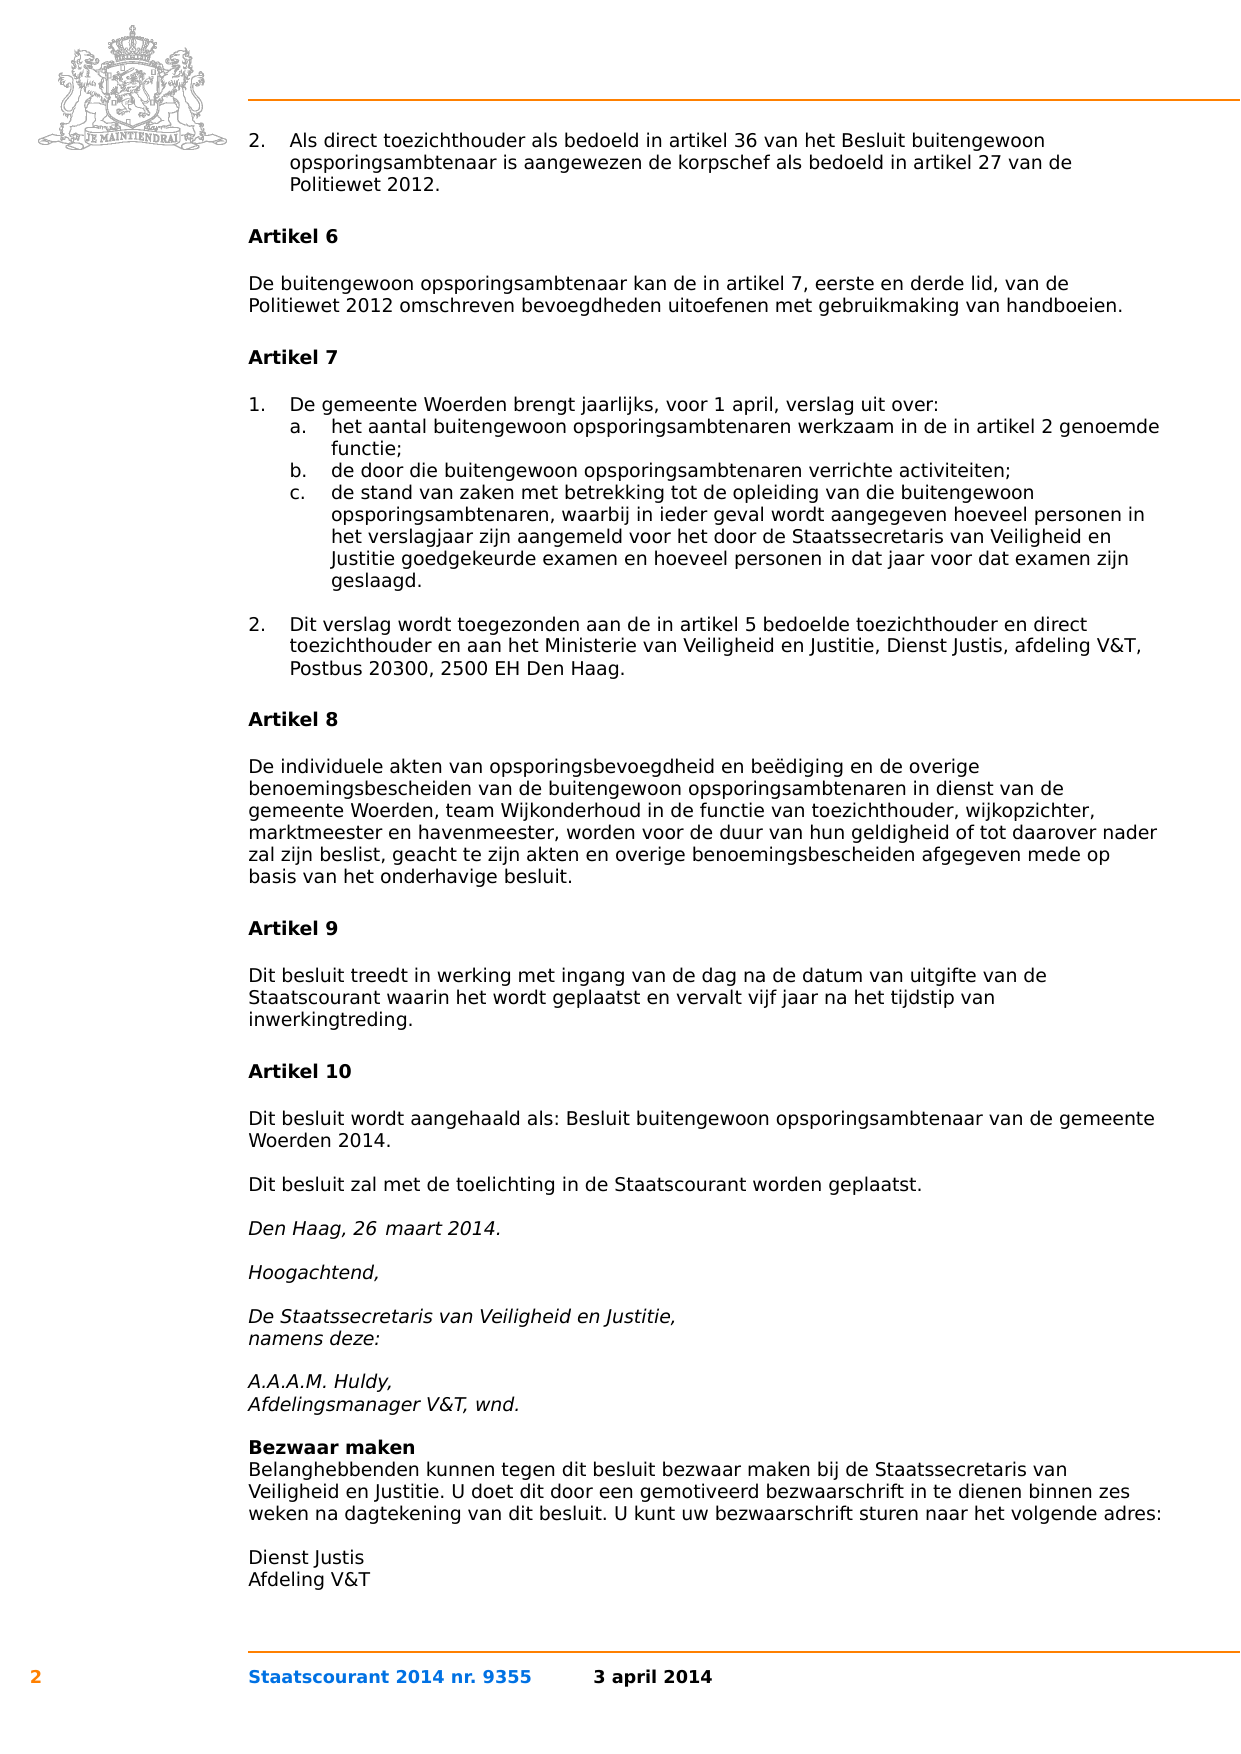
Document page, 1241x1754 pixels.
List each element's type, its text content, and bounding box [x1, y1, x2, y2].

text Afdeling V&T [248, 1569, 1163, 1591]
text De Staatssecretaris van Veiligheid en Justitie, namens deze: A.A.A.M. Huldy, Afdelingsmanager V&T, wnd. [248, 1306, 1163, 1415]
text De individuele akten van opsporingsbevoegdheid en beëdiging en de overige benoemingsbescheiden van de buitengewoon opsporingsambtenaren in dienst van de gemeente Woerden, team Wijkonderhoud in de functie van toezichthouder, wijkopzichter, marktmeester en havenmeester, worden voor de duur van hun geldigheid of tot daarover nader zal zijn beslist, geacht te zijn akten en overige benoemingsbescheiden afgegeven mede op basis van het onderhavige besluit. [248, 756, 1163, 888]
text Dit besluit treedt in werking met ingang van de dag na de datum van uitgifte van de Staatscourant waarin het wordt geplaatst en vervalt vijf jaar na het tijdstip van inwerkingtreding. [248, 965, 1163, 1031]
subtitle Artikel 6 [248, 226, 1163, 248]
text 2. Als direct toezichthouder als bedoeld in artikel 36 van het Besluit buitengewoon opsporingsambtenaar is aangewezen de korpschef als bedoeld in artikel 27 van de Politiewet 2012. [248, 130, 1163, 196]
text Dit besluit zal met de toelichting in de Staatscourant worden geplaatst. [248, 1174, 1163, 1196]
subtitle Artikel 10 [248, 1061, 1163, 1083]
subtitle Artikel 9 [248, 918, 1163, 940]
text Bezwaar maken [248, 1437, 1163, 1459]
text b. de door die buitengewoon opsporingsambtenaren verrichte activiteiten; [289, 460, 1163, 482]
text c. de stand van zaken met betrekking tot de opleiding van die buitengewoon opsporingsambtenaren, waarbij in ieder geval wordt aangegeven hoeveel personen in het verslagjaar zijn aangemeld voor het door de Staatssecretaris van Veiligheid en Justitie goedgekeurde examen en hoeveel personen in dat jaar voor dat examen zijn geslaagd. [289, 482, 1163, 592]
text Dienst Justis [248, 1547, 1163, 1569]
text 2. Dit verslag wordt toegezonden aan de in artikel 5 bedoelde toezichthouder en direct toezichthouder en aan het Ministerie van Veiligheid en Justitie, Dienst Justis, afdeling V&T, Postbus 20300, 2500 EH Den Haag. [248, 613, 1163, 679]
text De buitengewoon opsporingsambtenaar kan de in artikel 7, eerste en derde lid, van de Politiewet 2012 omschreven bevoegdheden uitoefenen met gebruikmaking van handboeien. [248, 273, 1163, 317]
subtitle Artikel 7 [248, 347, 1163, 369]
picture [38, 25, 227, 150]
text Den Haag, 26 maart 2014. [248, 1218, 1163, 1240]
text Belanghebbenden kunnen tegen dit besluit bezwaar maken bij de Staatssecretaris van Veiligheid en Justitie. U doet dit door een gemotiveerd bezwaarschrift in te dienen binnen zes weken na dagtekening van dit besluit. U kunt uw bezwaarschrift sturen naar het volgende adres: [248, 1459, 1163, 1525]
text Dit besluit wordt aangehaald als: Besluit buitengewoon opsporingsambtenaar van de gemeente Woerden 2014. [248, 1108, 1163, 1152]
text Hoogachtend, [248, 1262, 1163, 1284]
text a. het aantal buitengewoon opsporingsambtenaren werkzaam in de in artikel 2 genoemde functie; [289, 416, 1163, 460]
subtitle Artikel 8 [248, 709, 1163, 731]
text 1. De gemeente Woerden brengt jaarlijks, voor 1 april, verslag uit over: [248, 394, 1163, 416]
